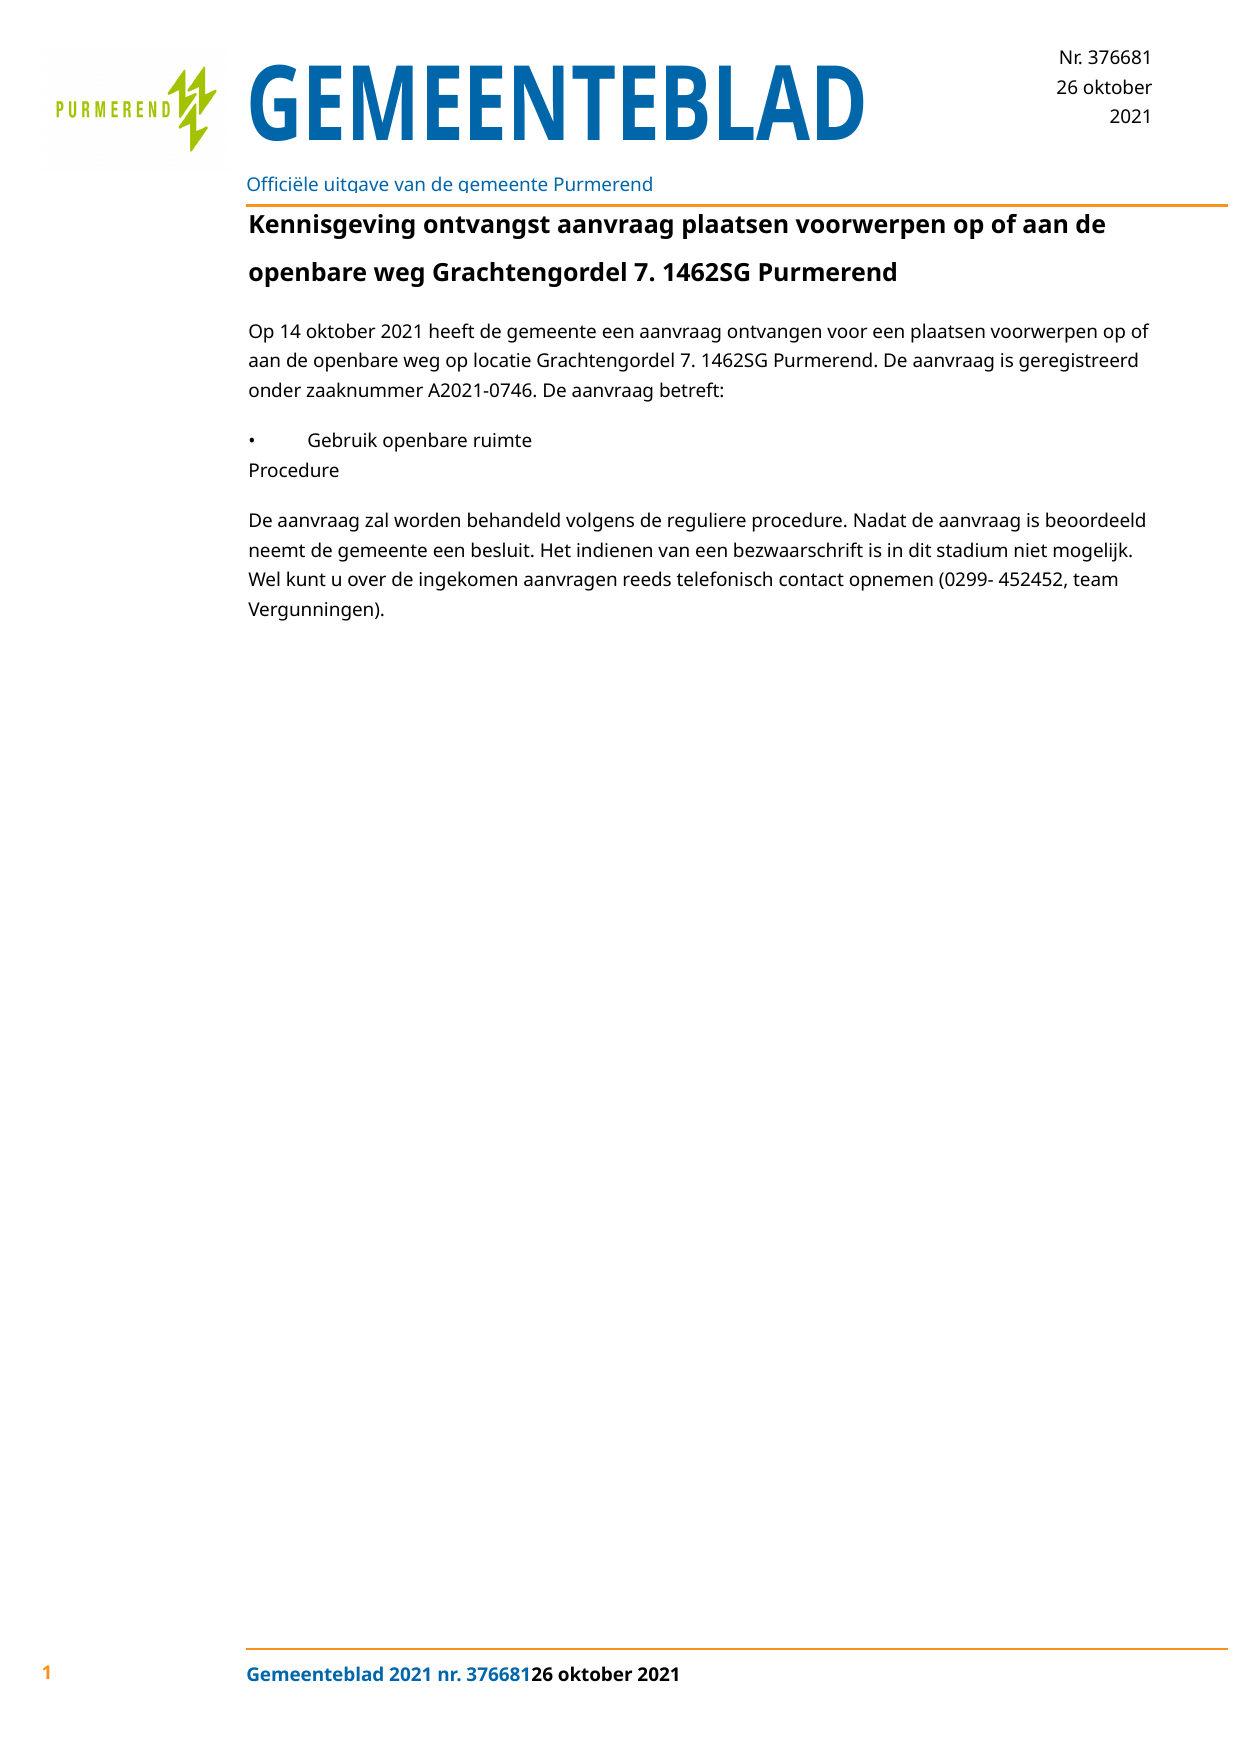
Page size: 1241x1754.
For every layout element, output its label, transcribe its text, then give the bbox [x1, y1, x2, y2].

list Gebruik openbare ruimte [248, 427, 1152, 453]
picture [41, 47, 231, 172]
text Op 14 oktober 2021 heeft de gemeente een aanvraag ontvangen voor een plaatsen voorwerpen op of aan de openbare weg op locatie Grachtengordel 7. 1462SG Purmerend. De aanvraag is geregistreerd onder zaaknummer A2021-0746. De aanvraag betreft: [248, 318, 1152, 403]
text Procedure [248, 457, 1152, 483]
text Kennisgeving ontvangst aanvraag plaatsen voorwerpen op of aan de openbare weg Grachtengordel 7. 1462SG Purmerend [248, 207, 1152, 288]
text De aanvraag zal worden behandeld volgens de reguliere procedure. Nadat de aanvraag is beoordeeld neemt de gemeente een besluit. Het indienen van een bezwaarschrift is in dit stadium niet mogelijk. Wel kunt u over de ingekomen aanvragen reeds telefonisch contact opnemen (0299- 452452, team Vergunningen). [248, 507, 1152, 622]
